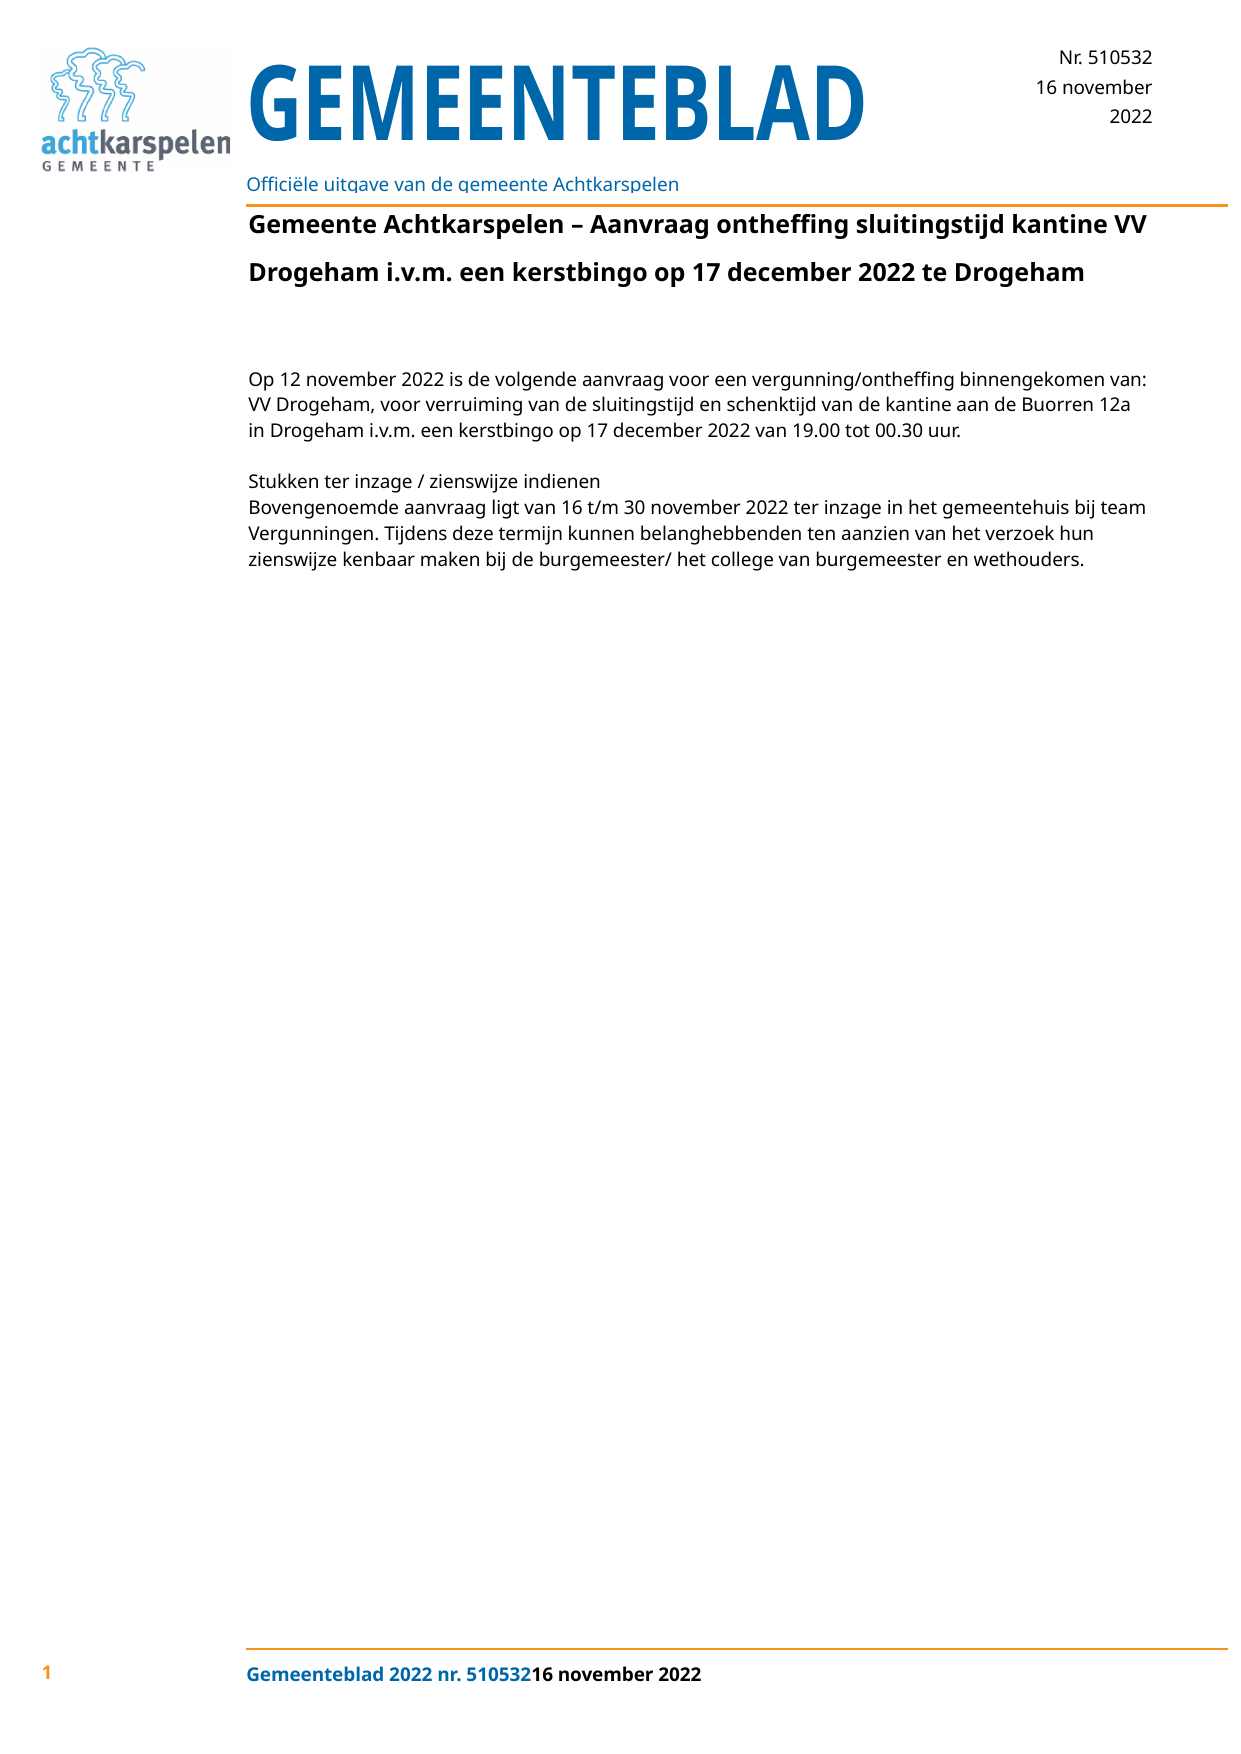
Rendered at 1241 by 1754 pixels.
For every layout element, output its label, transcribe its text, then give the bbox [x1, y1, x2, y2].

text VV Drogeham, voor verruiming van de sluitingstijd en schenktijd van de kantine aan de Buorren 12a in Drogeham i.v.m. een kerstbingo op 17 december 2022 van 19.00 tot 00.30 uur. [248, 391, 1152, 443]
text Op 12 november 2022 is de volgende aanvraag voor een vergunning/ontheffing binnengekomen van: [248, 366, 1152, 391]
text Gemeente Achtkarspelen – Aanvraag ontheffing sluitingstijd kantine VV Drogeham i.v.m. een kerstbingo op 17 december 2022 te Drogeham [248, 207, 1152, 288]
text Stukken ter inzage / zienswijze indienen [248, 469, 1152, 494]
picture [41, 47, 231, 172]
text Bovengenoemde aanvraag ligt van 16 t/m 30 november 2022 ter inzage in het gemeentehuis bij team Vergunningen. Tijdens deze termijn kunnen belanghebbenden ten aanzien van het verzoek hun zienswijze kenbaar maken bij de burgemeester/ het college van burgemeester en wethouders. [248, 494, 1152, 572]
